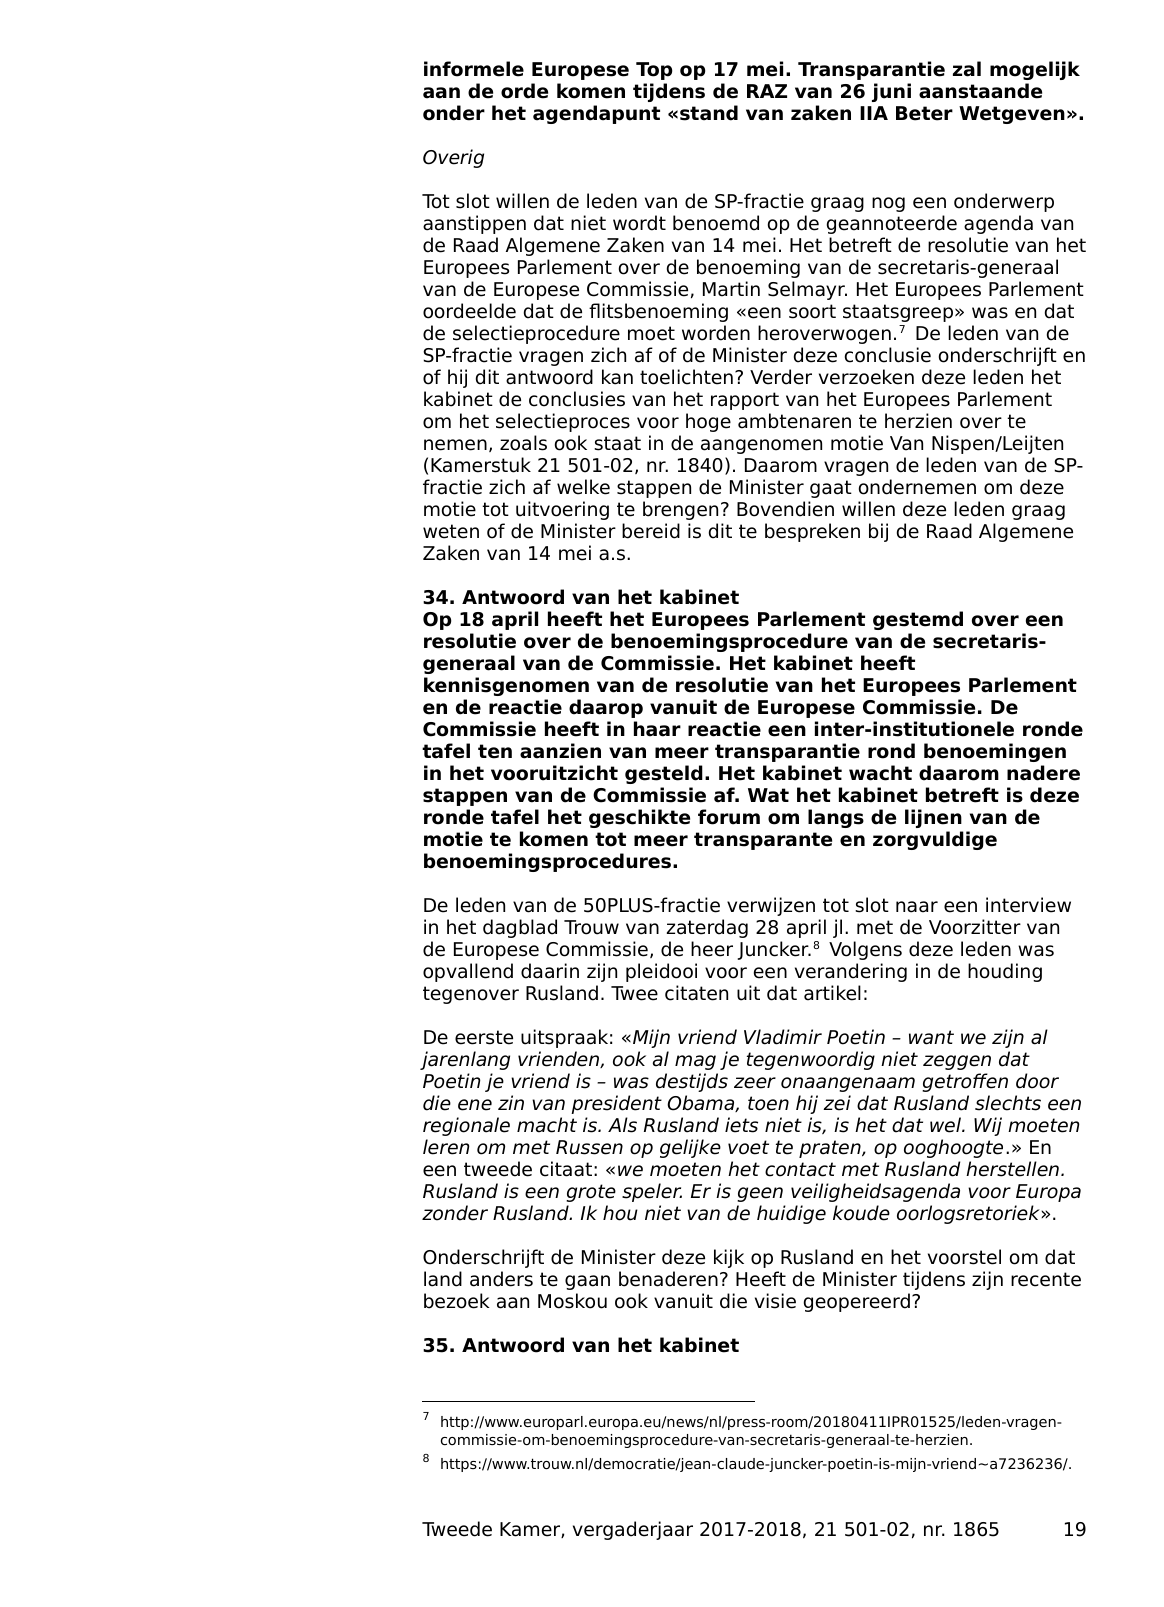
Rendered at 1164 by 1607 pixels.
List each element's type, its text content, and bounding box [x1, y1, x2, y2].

subtitle Overig [422, 147, 1087, 169]
text https://www.trouw.nl/democratie/jean-claude-juncker-poetin-is-mijn-vriend~a7236236/. [422, 1452, 1087, 1474]
text informele Europese Top op 17 mei. Transparantie zal mogelijk aan de orde komen tijdens de RAZ van 26 juni aanstaande onder het agendapunt «stand van zaken IIA Beter Wetgeven». [422, 59, 1087, 125]
text 35. Antwoord van het kabinet [422, 1335, 1087, 1357]
text Tot slot willen de leden van de SP-fractie graag nog een onderwerp aanstippen dat niet wordt benoemd op de geannoteerde agenda van de Raad Algemene Zaken van 14 mei. Het betreft de resolutie van het Europees Parlement over de benoeming van de secretaris-generaal van de Europese Commissie, Martin Selmayr. Het Europees Parlement oordeelde dat de flitsbenoeming «een soort staatsgreep» was en dat de selectieprocedure moet worden heroverwogen. De leden van de SP-fractie vragen zich af of de Minister deze conclusie onderschrijft en of hij dit antwoord kan toelichten? Verder verzoeken deze leden het kabinet de conclusies van het rapport van het Europees Parlement om het selectieproces voor hoge ambtenaren te herzien over te nemen, zoals ook staat in de aangenomen motie Van Nispen/Leijten (Kamerstuk 21 501-02, nr. 1840). Daarom vragen de leden van de SP-fractie zich af welke stappen de Minister gaat ondernemen om deze motie tot uitvoering te brengen? Bovendien willen deze leden graag weten of de Minister bereid is dit te bespreken bij de Raad Algemene Zaken van 14 mei a.s. [422, 191, 1087, 565]
text Onderschrijft de Minister deze kijk op Rusland en het voorstel om dat land anders te gaan benaderen? Heeft de Minister tijdens zijn recente bezoek aan Moskou ook vanuit die visie geopereerd? [422, 1247, 1087, 1313]
text De eerste uitspraak: «Mijn vriend Vladimir Poetin – want we zijn al jarenlang vrienden, ook al mag je tegenwoordig niet zeggen dat Poetin je vriend is – was destijds zeer onaangenaam getroffen door die ene zin van president Obama, toen hij zei dat Rusland slechts een regionale macht is. Als Rusland iets niet is, is het dat wel. Wij moeten leren om met Russen op gelijke voet te praten, op ooghoogte.» En een tweede citaat: «we moeten het contact met Rusland herstellen. Rusland is een grote speler. Er is geen veiligheidsagenda voor Europa zonder Rusland. Ik hou niet van de huidige koude oorlogsretoriek». [422, 1027, 1087, 1225]
text 34. Antwoord van het kabinet [422, 587, 1087, 609]
text De leden van de 50PLUS-fractie verwijzen tot slot naar een interview in het dagblad Trouw van zaterdag 28 april jl. met de Voorzitter van de Europese Commissie, de heer Juncker. Volgens deze leden was opvallend daarin zijn pleidooi voor een verandering in de houding tegenover Rusland. Twee citaten uit dat artikel: [422, 895, 1087, 1005]
text Op 18 april heeft het Europees Parlement gestemd over een resolutie over de benoemingsprocedure van de secretaris-generaal van de Commissie. Het kabinet heeft kennisgenomen van de resolutie van het Europees Parlement en de reactie daarop vanuit de Europese Commissie. De Commissie heeft in haar reactie een inter-institutionele ronde tafel ten aanzien van meer transparantie rond benoemingen in het vooruitzicht gesteld. Het kabinet wacht daarom nadere stappen van de Commissie af. Wat het kabinet betreft is deze ronde tafel het geschikte forum om langs de lijnen van de motie te komen tot meer transparante en zorgvuldige benoemingsprocedures. [422, 609, 1087, 873]
text http://www.europarl.europa.eu/news/nl/press-room/20180411IPR01525/leden-vragen-commissie-om-benoemingsprocedure-van-secretaris-generaal-te-herzien. [422, 1410, 1087, 1449]
